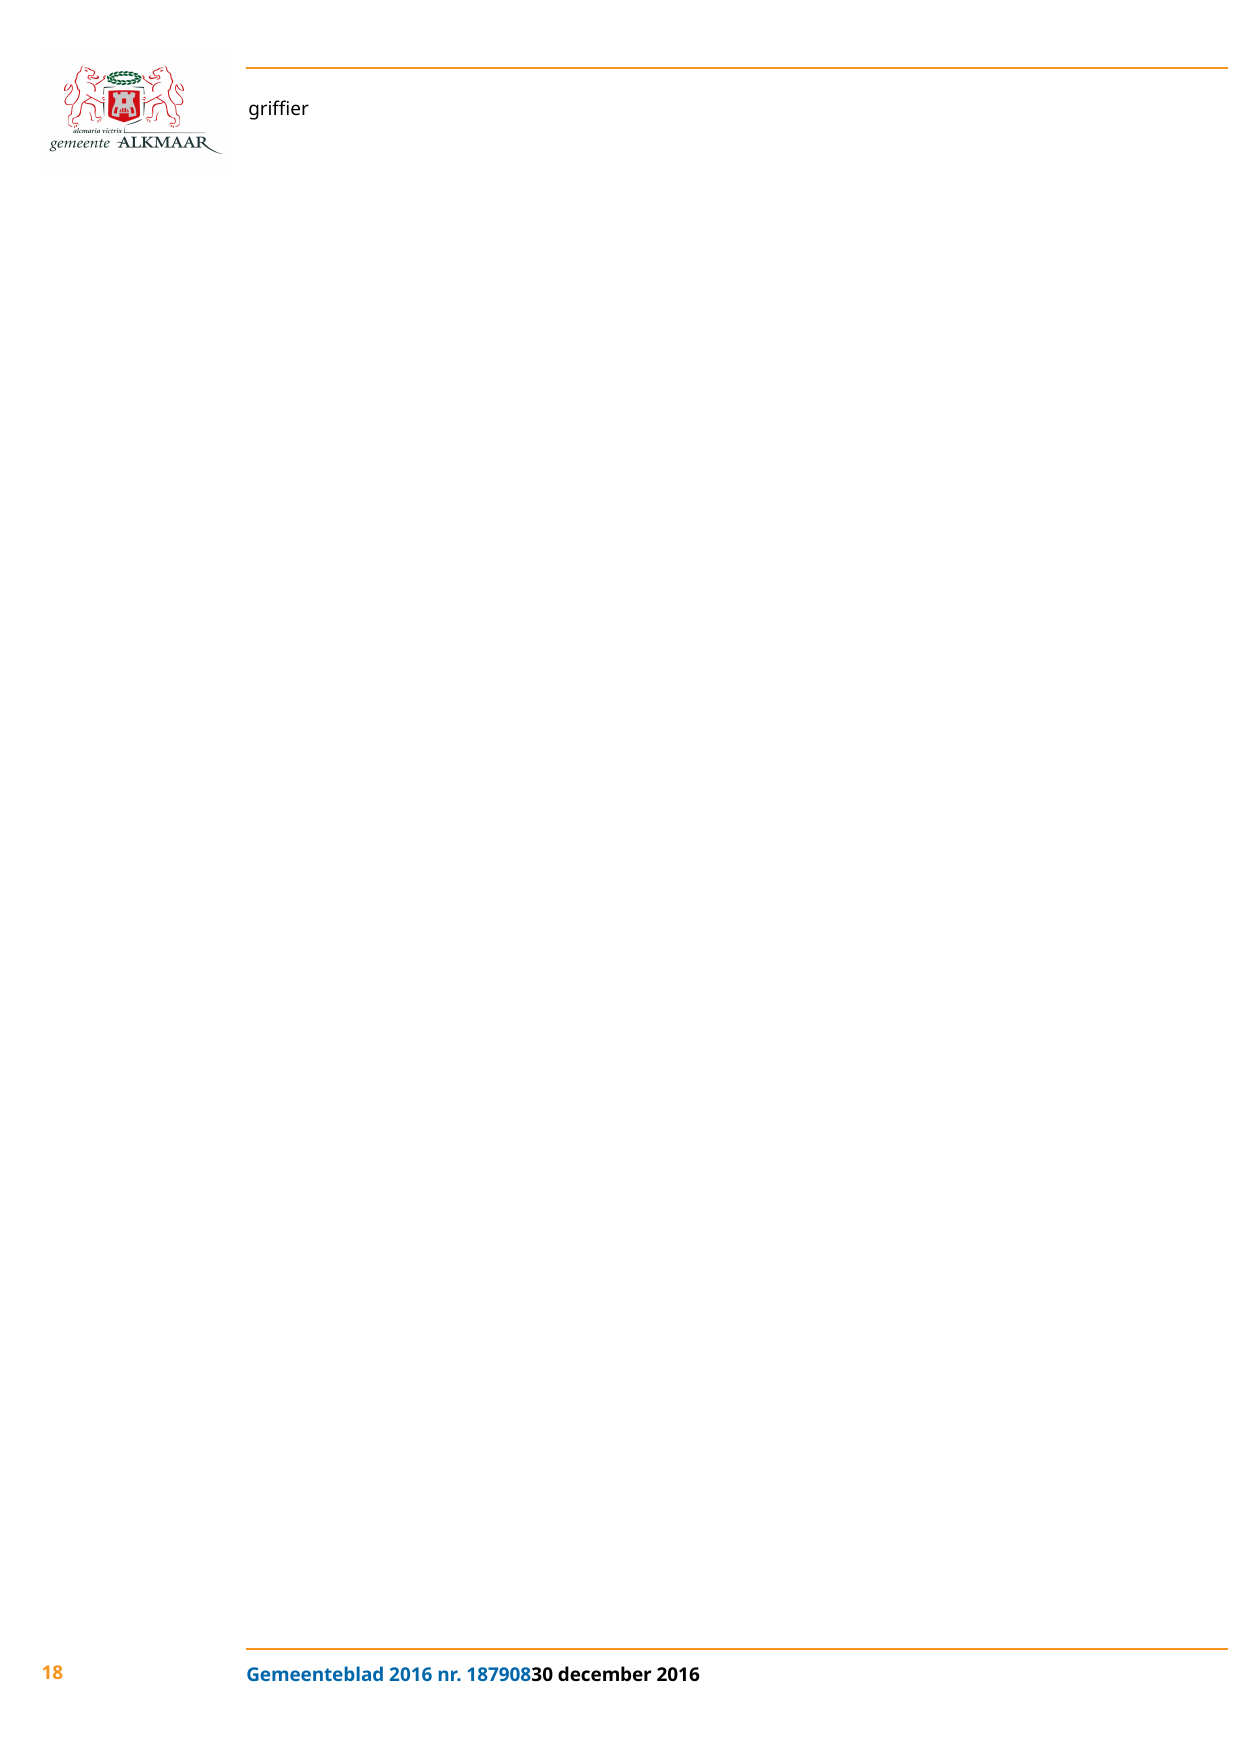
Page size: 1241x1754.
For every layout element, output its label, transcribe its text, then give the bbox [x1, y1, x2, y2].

picture [41, 47, 231, 172]
text griffier [248, 95, 1152, 121]
